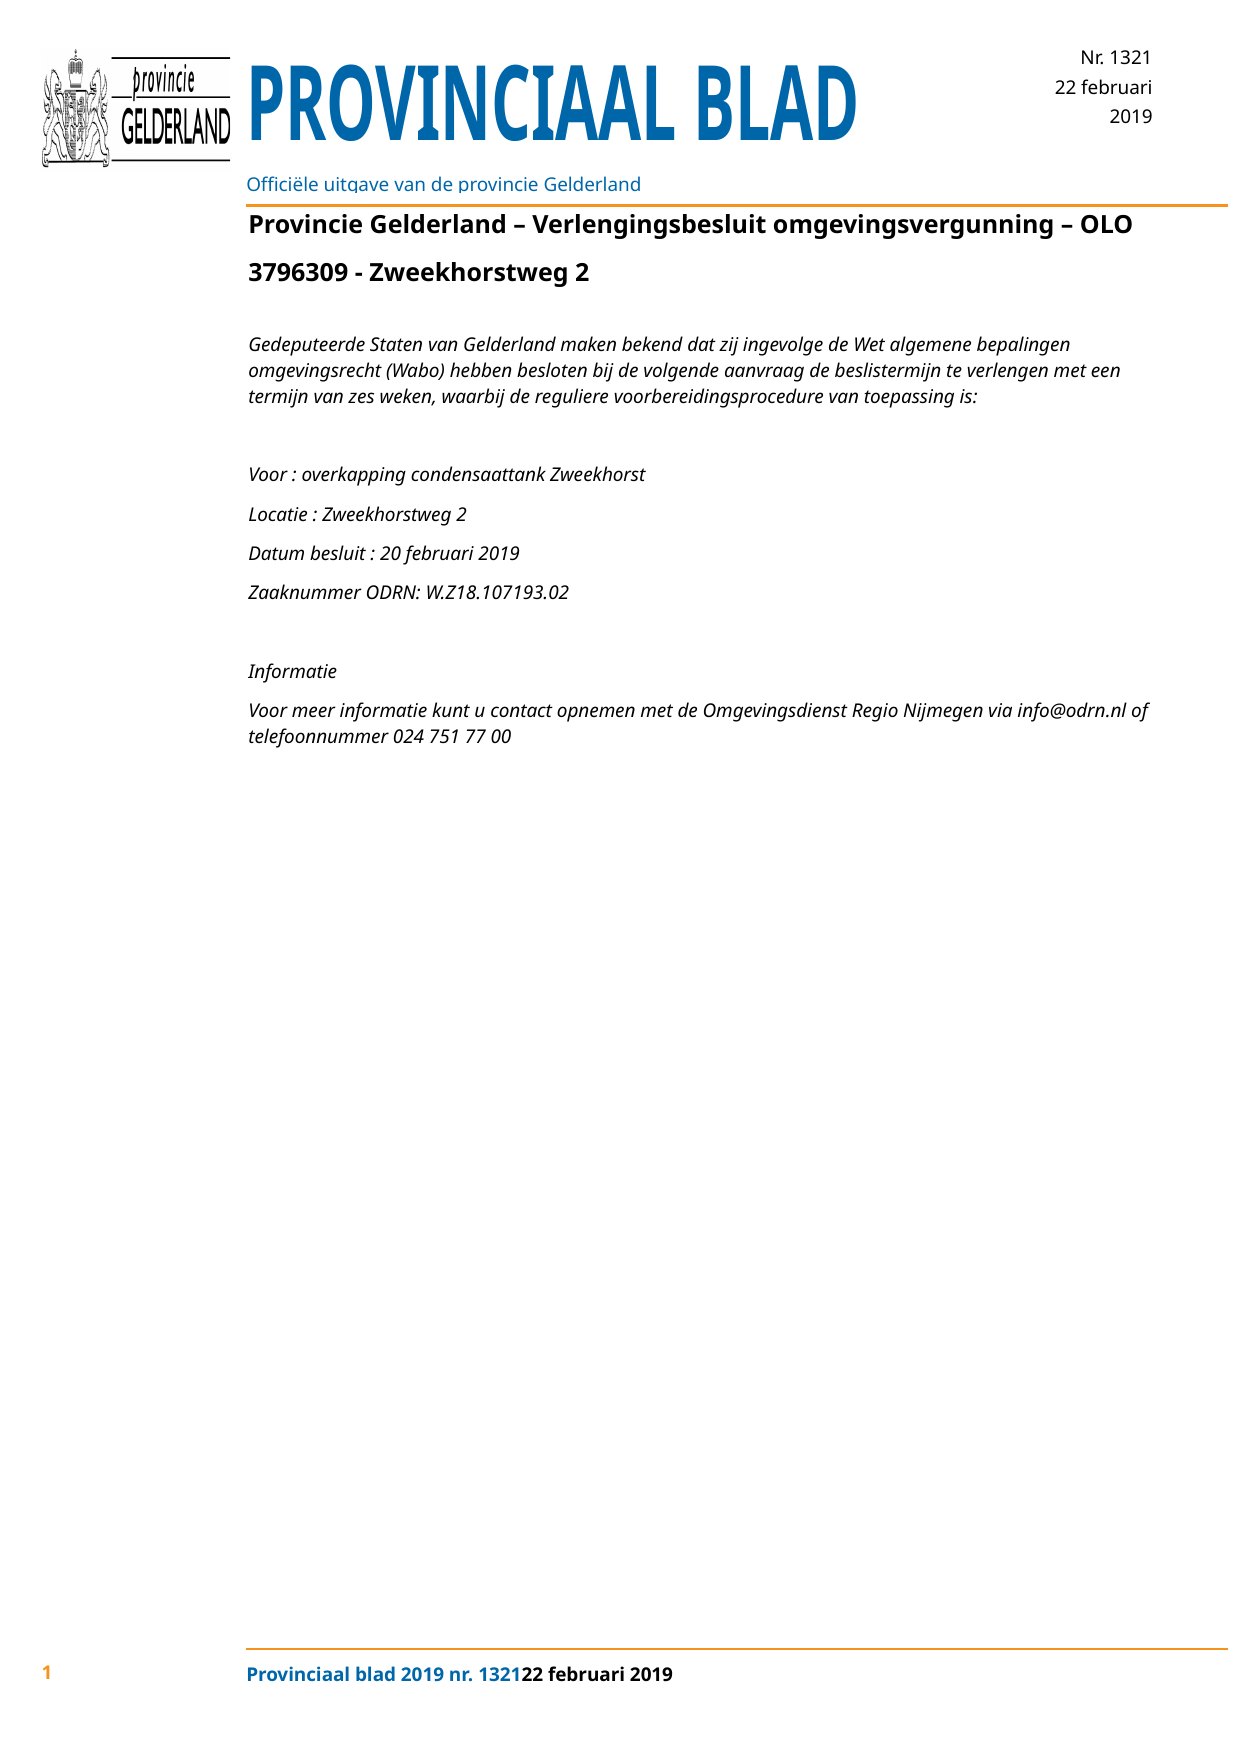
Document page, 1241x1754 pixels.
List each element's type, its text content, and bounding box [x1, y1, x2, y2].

text Zaaknummer ODRN: W.Z18.107193.02 [248, 579, 1152, 605]
text Datum besluit : 20 februari 2019 [248, 540, 1152, 566]
text Voor : overkapping condensaattank Zweekhorst [248, 461, 1152, 487]
text Voor meer informatie kunt u contact opnemen met de Omgevingsdienst Regio Nijmegen via info@odrn.nl of telefoonnummer 024 751 77 00 [248, 697, 1152, 748]
text Gedeputeerde Staten van Gelderland maken bekend dat zij ingevolge de Wet algemene bepalingen omgevingsrecht (Wabo) hebben besloten bij de volgende aanvraag de beslistermijn te verlengen met een termijn van zes weken, waarbij de reguliere voorbereidingsprocedure van toepassing is: [248, 331, 1152, 409]
text Locatie : Zweekhorstweg 2 [248, 501, 1152, 526]
picture [41, 47, 231, 172]
text Provincie Gelderland – Verlengingsbesluit omgevingsvergunning – OLO 3796309 - Zweekhorstweg 2 [248, 207, 1152, 288]
text Informatie [248, 658, 1152, 683]
